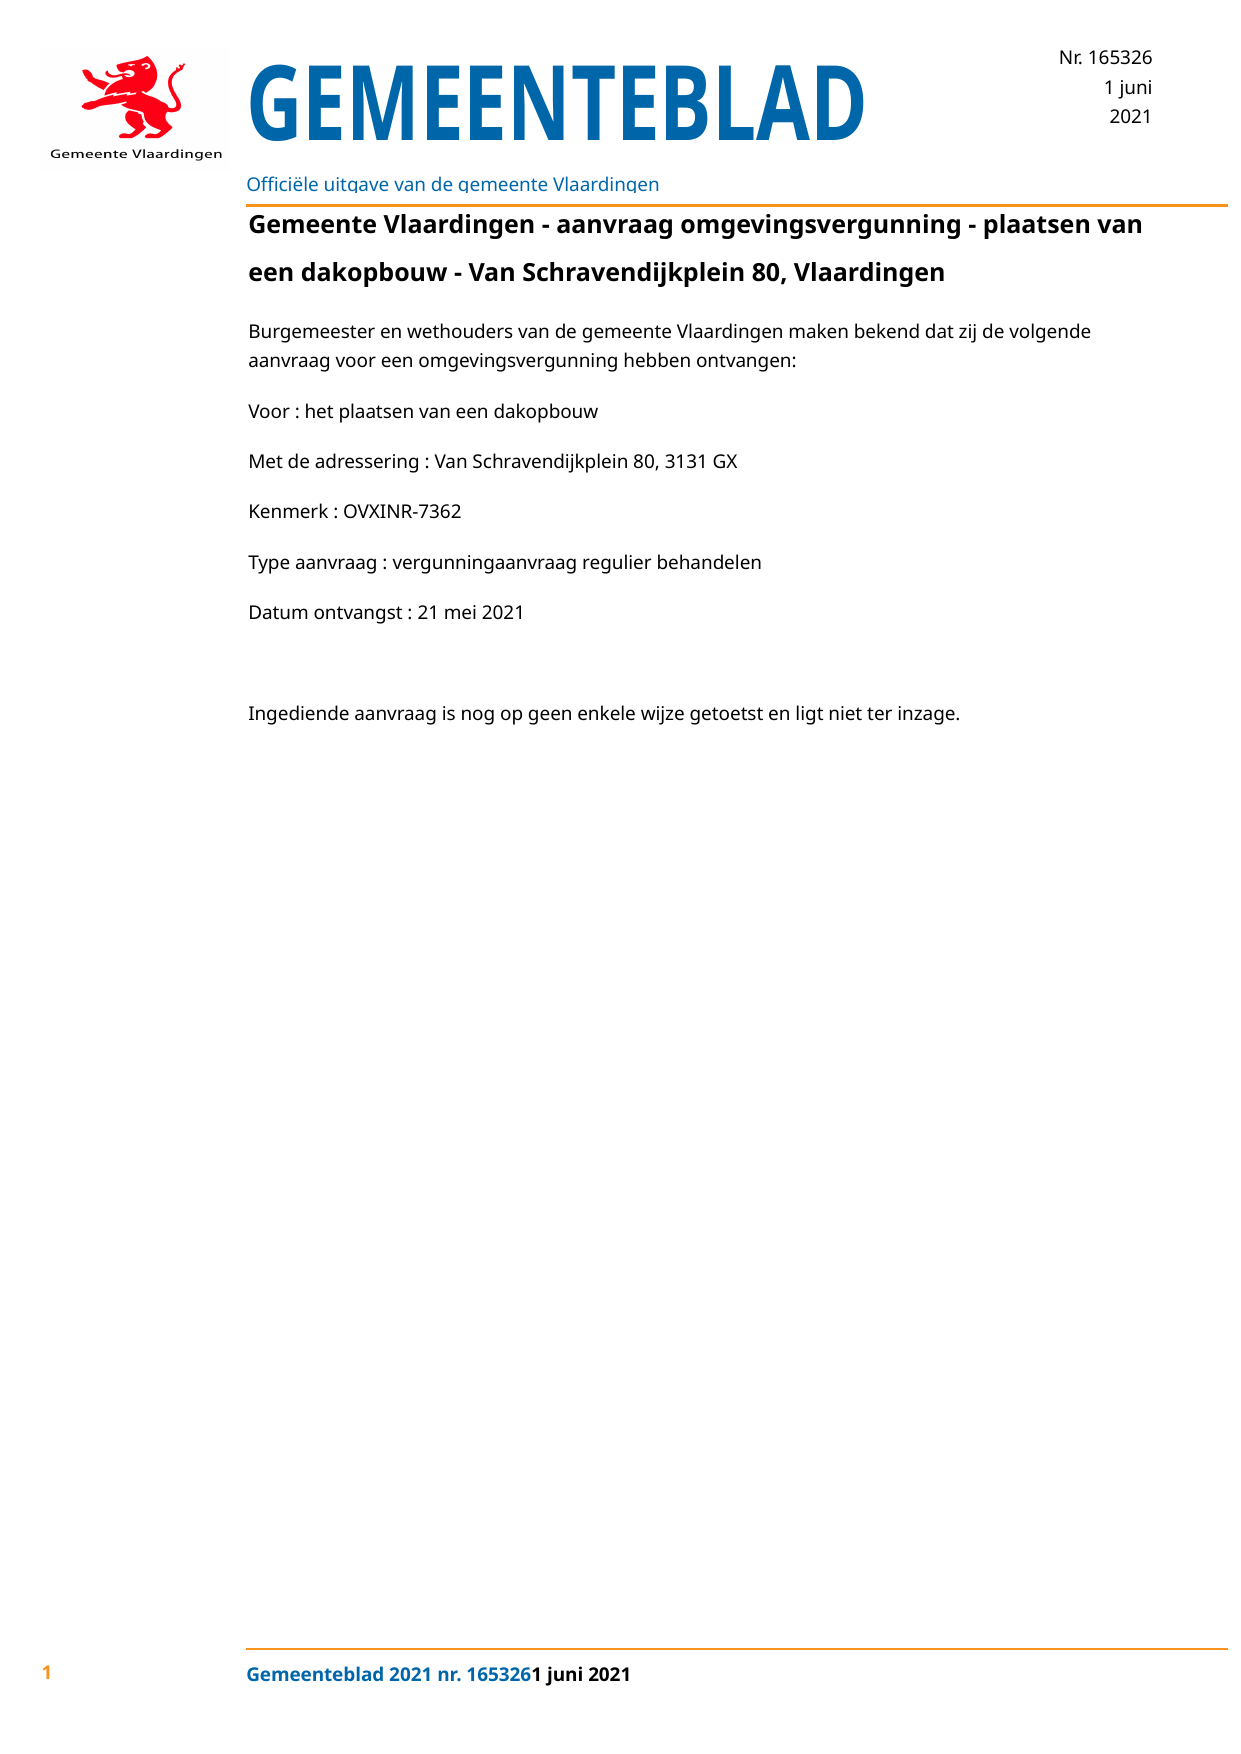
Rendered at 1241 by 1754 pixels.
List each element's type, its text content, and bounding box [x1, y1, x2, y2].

text Datum ontvangst : 21 mei 2021 [248, 599, 1152, 625]
text Voor : het plaatsen van een dakopbouw [248, 398, 1152, 424]
text Met de adressering : Van Schravendijkplein 80, 3131 GX [248, 448, 1152, 474]
text Burgemeester en wethouders van de gemeente Vlaardingen maken bekend dat zij de volgende aanvraag voor een omgevingsvergunning hebben ontvangen: [248, 318, 1152, 373]
text Gemeente Vlaardingen - aanvraag omgevingsvergunning - plaatsen van een dakopbouw - Van Schravendijkplein 80, Vlaardingen [248, 207, 1152, 288]
picture [41, 47, 231, 172]
text Type aanvraag : vergunningaanvraag regulier behandelen [248, 549, 1152, 575]
text Kenmerk : OVXINR-7362 [248, 499, 1152, 524]
text Ingediende aanvraag is nog op geen enkele wijze getoetst en ligt niet ter inzage. [248, 700, 1152, 726]
